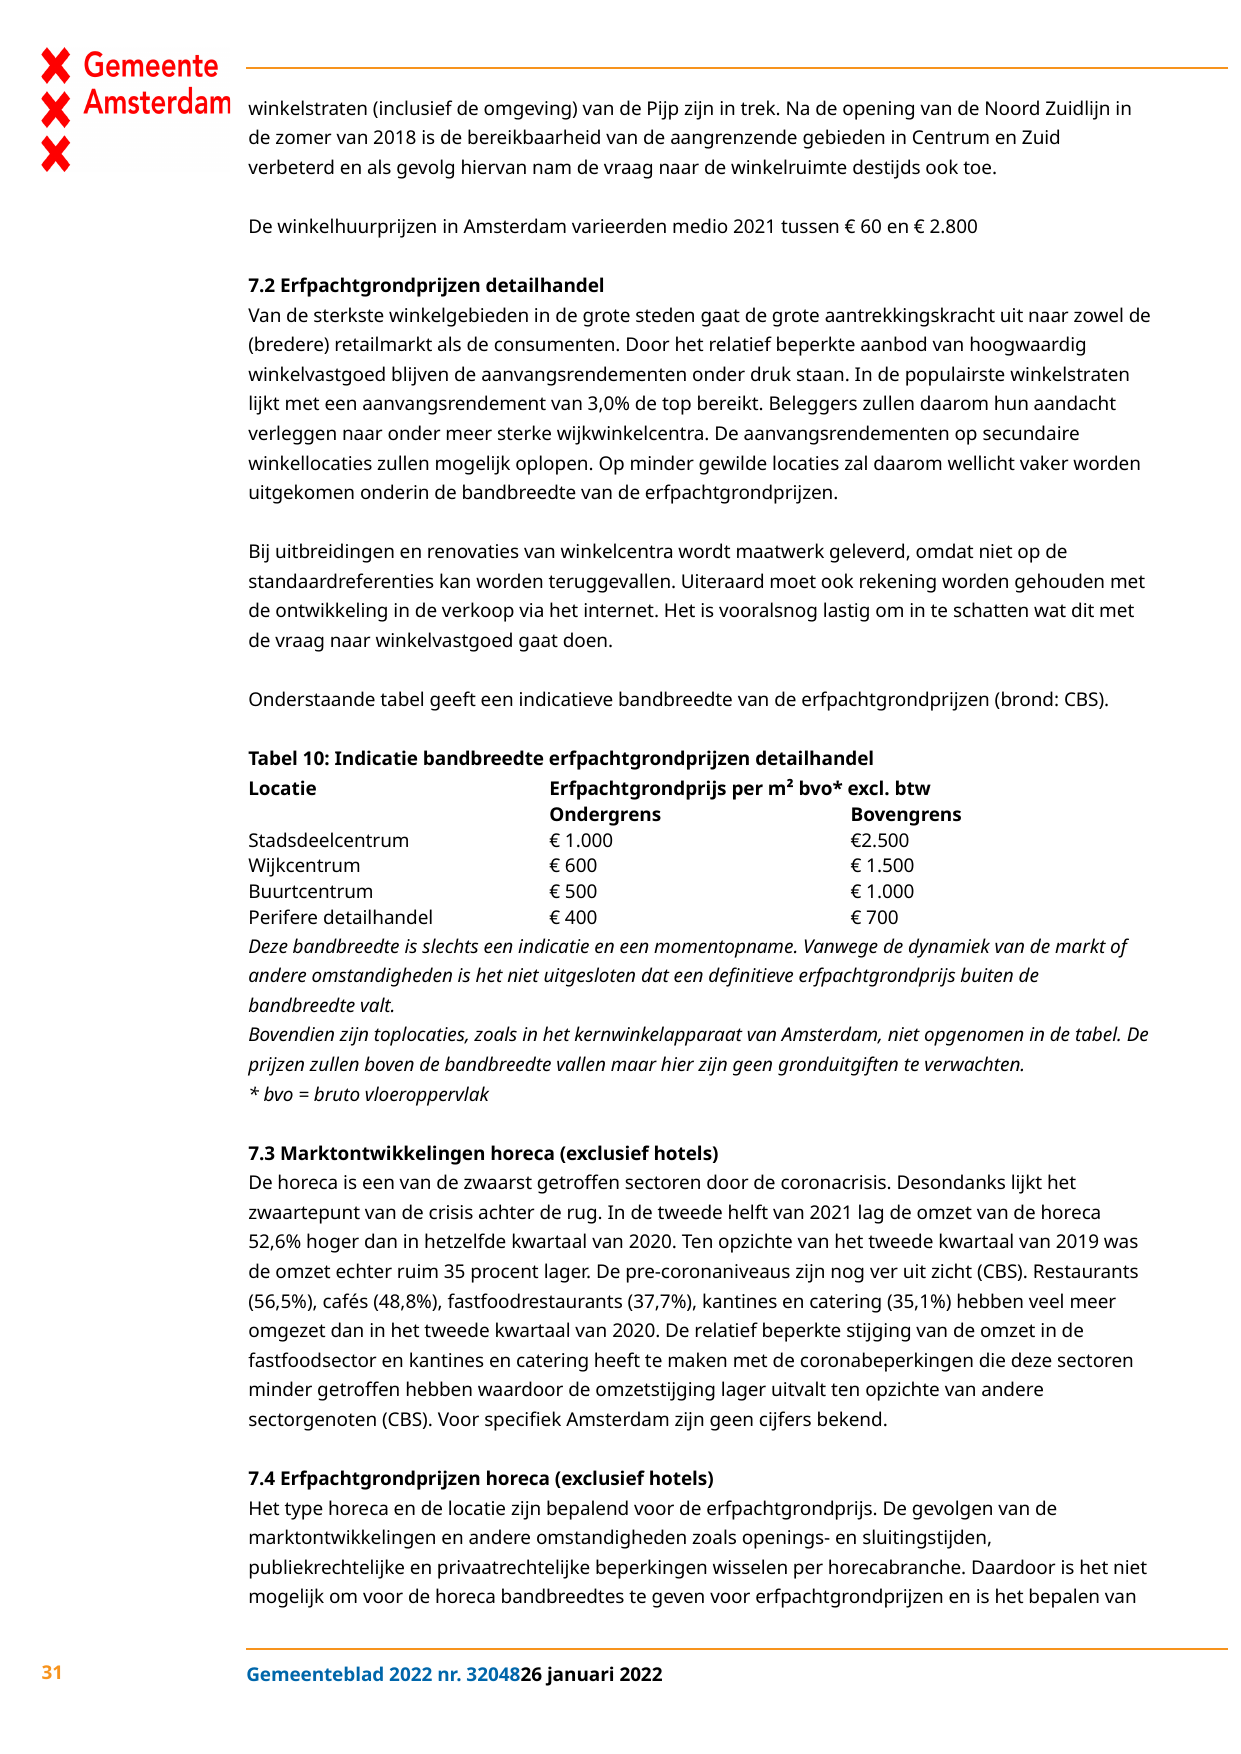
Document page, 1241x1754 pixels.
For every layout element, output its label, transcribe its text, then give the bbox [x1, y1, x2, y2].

table_cell € 700 [850, 904, 1152, 930]
text Bij uitbreidingen en renovaties van winkelcentra wordt maatwerk geleverd, omdat niet op de standaardreferenties kan worden teruggevallen. Uiteraard moet ook rekening worden gehouden met de ontwikkeling in de verkoop via het internet. Het is vooralsnog lastig om in te schatten wat dit met de vraag naar winkelvastgoed gaat doen. [248, 538, 1152, 653]
text De winkelhuurprijzen in Amsterdam varieerden medio 2021 tussen € 60 en € 2.800 [248, 213, 1152, 239]
text Onderstaande tabel geeft een indicatieve bandbreedte van de erfpachtgrondprijzen (brond: CBS). [248, 686, 1152, 712]
table_cell Stadsdeelcentrum [248, 827, 549, 852]
table_cell Perifere detailhandel [248, 904, 549, 930]
text 7.3 Marktontwikkelingen horeca (exclusief hotels) [248, 1140, 1152, 1166]
table_cell € 400 [549, 904, 850, 930]
table_cell Wijkcentrum [248, 853, 549, 878]
picture [41, 47, 231, 172]
table_cell € 600 [549, 853, 850, 878]
text 7.2 Erfpachtgrondprijzen detailhandel [248, 272, 1152, 298]
table_cell [248, 801, 549, 827]
text Bovendien zijn toplocaties, zoals in het kernwinkelapparaat van Amsterdam, niet opgenomen in de tabel. De prijzen zullen boven de bandbreedte vallen maar hier zijn geen gronduitgiften te verwachten. [248, 1022, 1152, 1077]
table_header Locatie [248, 775, 549, 801]
table_cell € 1.000 [850, 878, 1152, 904]
text 7.4 Erfpachtgrondprijzen horeca (exclusief hotels) [248, 1465, 1152, 1491]
table_cell € 500 [549, 878, 850, 904]
text Van de sterkste winkelgebieden in de grote steden gaat de grote aantrekkingskracht uit naar zowel de (bredere) retailmarkt als de consumenten. Door het relatief beperkte aanbod van hoogwaardig winkelvastgoed blijven de aanvangsrendementen onder druk staan. In de populairste winkelstraten lijkt met een aanvangsrendement van 3,0% de top bereikt. Beleggers zullen daarom hun aandacht verleggen naar onder meer sterke wijkwinkelcentra. De aanvangsrendementen op secundaire winkellocaties zullen mogelijk oplopen. Op minder gewilde locaties zal daarom wellicht vaker worden uitgekomen onderin de bandbreedte van de erfpachtgrondprijzen. [248, 302, 1152, 505]
table_cell € 1.500 [850, 853, 1152, 878]
table_cell Buurtcentrum [248, 878, 549, 904]
text winkelstraten (inclusief de omgeving) van de Pijp zijn in trek. Na de opening van de Noord Zuidlijn in de zomer van 2018 is de bereikbaarheid van de aangrenzende gebieden in Centrum en Zuid verbeterd en als gevolg hiervan nam de vraag naar de winkelruimte destijds ook toe. [248, 95, 1152, 180]
text Tabel 10: Indicatie bandbreedte erfpachtgrondprijzen detailhandel [248, 746, 1152, 771]
table_cell €2.500 [850, 827, 1152, 852]
table_cell Bovengrens [850, 801, 1152, 827]
table_header Erfpachtgrondprijs per m² bvo* excl. btw [549, 775, 1152, 801]
text Deze bandbreedte is slechts een indicatie en een momentopname. Vanwege de dynamiek van de markt of andere omstandigheden is het niet uitgesloten dat een definitieve erfpachtgrondprijs buiten de bandbreedte valt. [248, 933, 1152, 1018]
table_cell € 1.000 [549, 827, 850, 852]
text Het type horeca en de locatie zijn bepalend voor de erfpachtgrondprijs. De gevolgen van de marktontwikkelingen en andere omstandigheden zoals openings- en sluitingstijden, publiekrechtelijke en privaatrechtelijke beperkingen wisselen per horecabranche. Daardoor is het niet mogelijk om voor de horeca bandbreedtes te geven voor erfpachtgrondprijzen en is het bepalen van [248, 1495, 1152, 1609]
table_cell Ondergrens [549, 801, 850, 827]
text * bvo = bruto vloeroppervlak [248, 1081, 1152, 1107]
text De horeca is een van de zwaarst getroffen sectoren door de coronacrisis. Desondanks lijkt het zwaartepunt van de crisis achter de rug. In de tweede helft van 2021 lag de omzet van de horeca 52,6% hoger dan in hetzelfde kwartaal van 2020. Ten opzichte van het tweede kwartaal van 2019 was de omzet echter ruim 35 procent lager. De pre-coronaniveaus zijn nog ver uit zicht (CBS). Restaurants (56,5%), cafés (48,8%), fastfoodrestaurants (37,7%), kantines en catering (35,1%) hebben veel meer omgezet dan in het tweede kwartaal van 2020. De relatief beperkte stijging van de omzet in de fastfoodsector en kantines en catering heeft te maken met de coronabeperkingen die deze sectoren minder getroffen hebben waardoor de omzetstijging lager uitvalt ten opzichte van andere sectorgenoten (CBS). Voor specifiek Amsterdam zijn geen cijfers bekend. [248, 1169, 1152, 1432]
